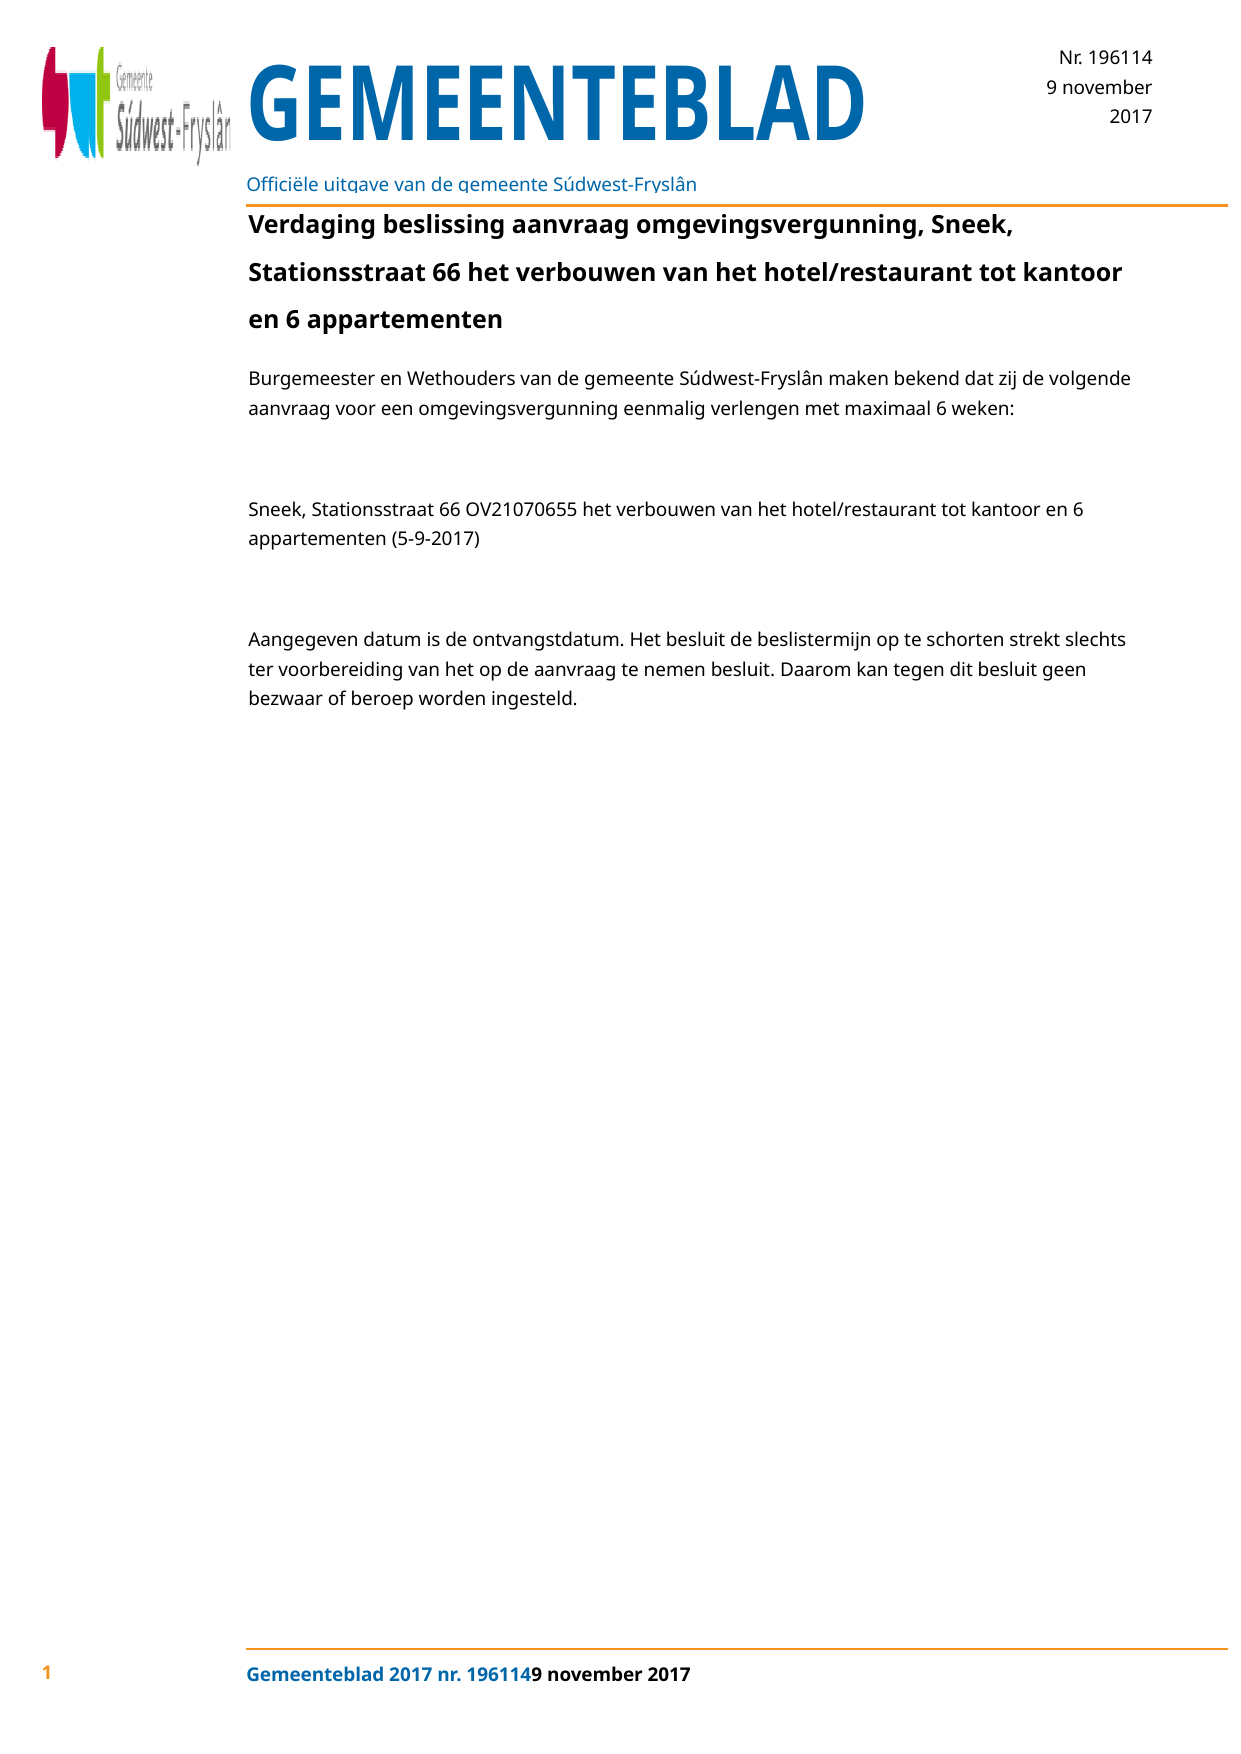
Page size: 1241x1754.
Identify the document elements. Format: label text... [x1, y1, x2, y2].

text Verdaging beslissing aanvraag omgevingsvergunning, Sneek, Stationsstraat 66 het verbouwen van het hotel/restaurant tot kantoor en 6 appartementen [248, 207, 1152, 336]
picture [41, 47, 231, 172]
text Burgemeester en Wethouders van de gemeente Súdwest-Fryslân maken bekend dat zij de volgende aanvraag voor een omgevingsvergunning eenmalig verlengen met maximaal 6 weken: [248, 366, 1152, 421]
text Sneek, Stationsstraat 66 OV21070655 het verbouwen van het hotel/restaurant tot kantoor en 6 appartementen (5-9-2017) [248, 496, 1152, 551]
text Aangegeven datum is de ontvangstdatum. Het besluit de beslistermijn op te schorten strekt slechts ter voorbereiding van het op de aanvraag te nemen besluit. Daarom kan tegen dit besluit geen bezwaar of beroep worden ingesteld. [248, 626, 1152, 711]
